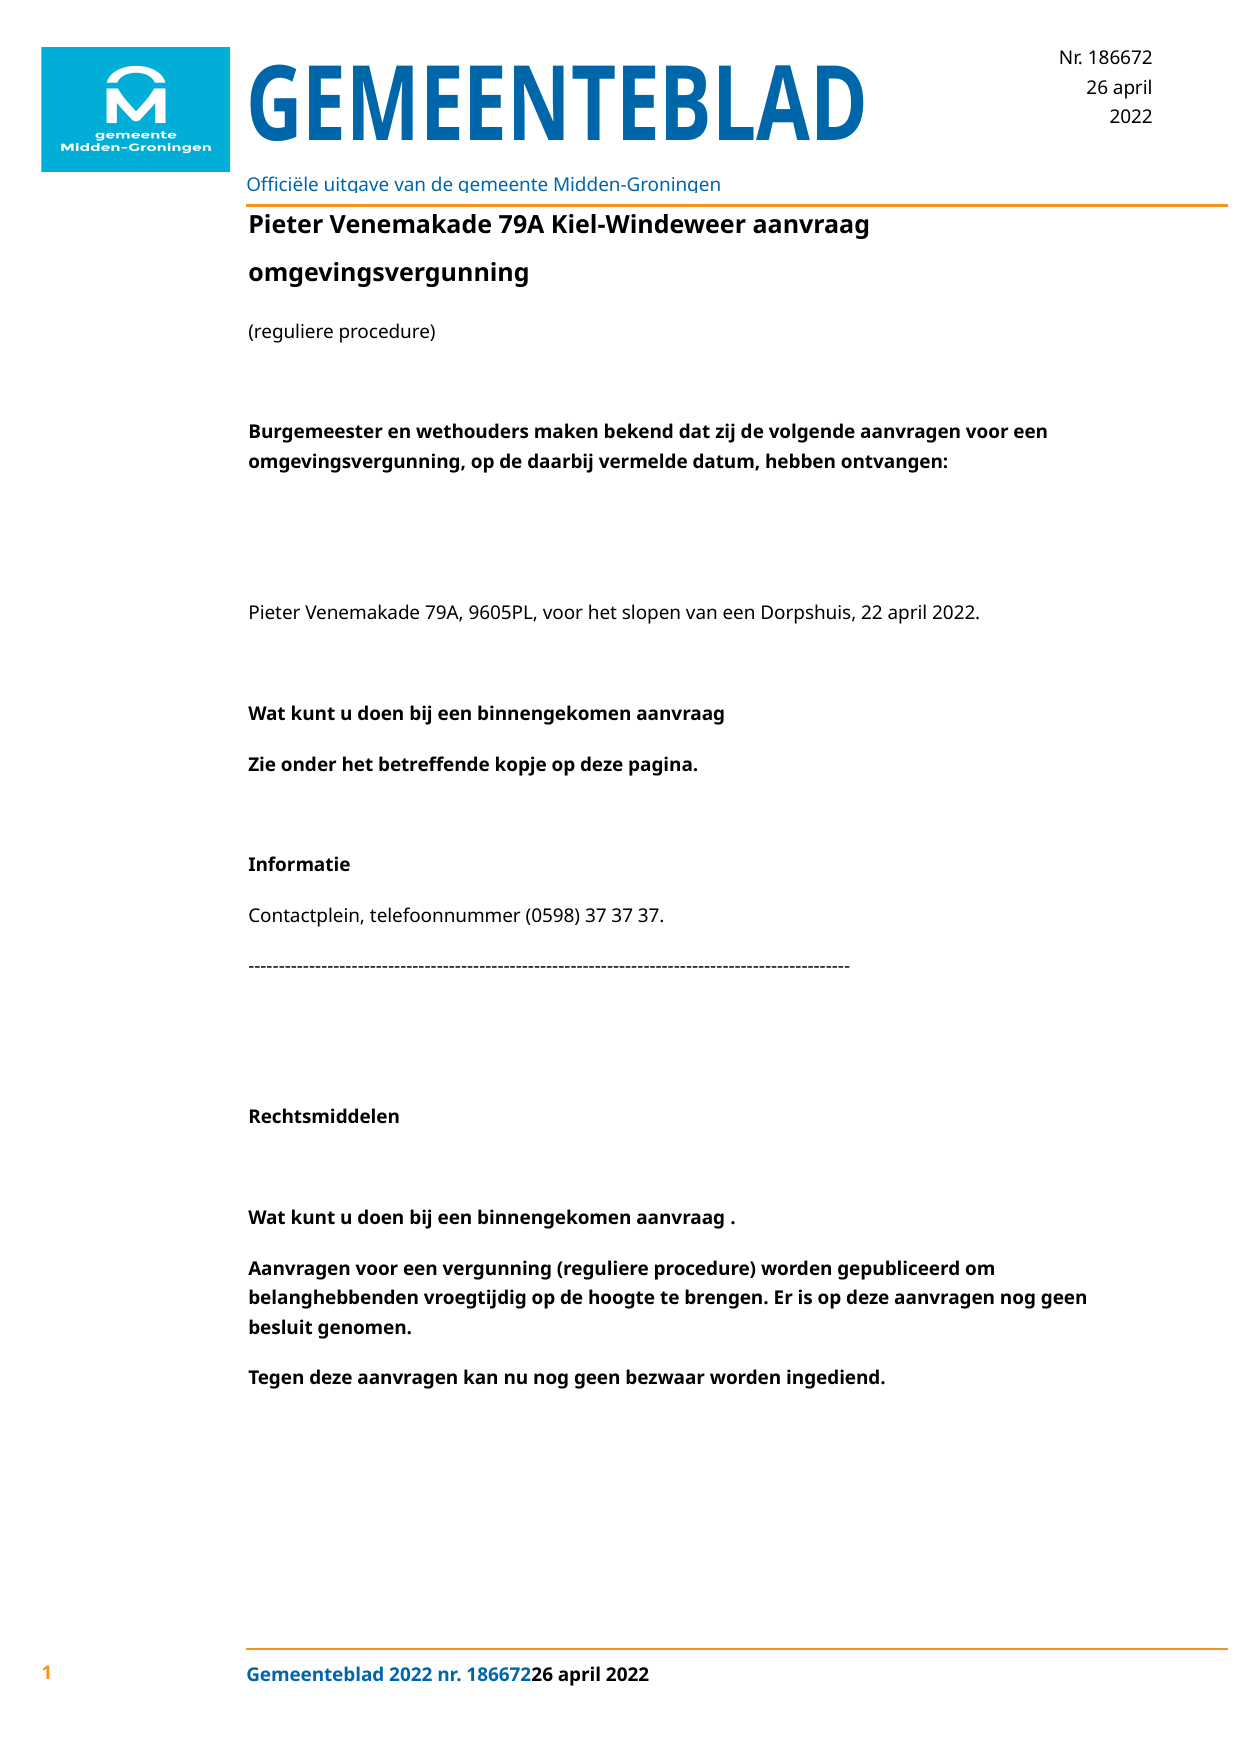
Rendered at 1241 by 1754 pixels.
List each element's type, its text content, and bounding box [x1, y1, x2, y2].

text Tegen deze aanvragen kan nu nog geen bezwaar worden ingediend. [248, 1364, 1152, 1390]
text Wat kunt u doen bij een binnengekomen aanvraag . [248, 1204, 1152, 1230]
text (reguliere procedure) [248, 318, 1152, 344]
text Zie onder het betreffende kopje op deze pagina. [248, 751, 1152, 777]
picture [108, 66, 164, 82]
text Contactplein, telefoonnummer (0598) 37 37 37. [248, 902, 1152, 928]
text Aanvragen voor een vergunning (reguliere procedure) worden gepubliceerd om belanghebbenden vroegtijdig op de hoogte te brengen. Er is op deze aanvragen nog geen besluit genomen. [248, 1255, 1152, 1340]
picture [184, 146, 190, 153]
text Rechtsmiddelen [248, 1104, 1152, 1129]
text Pieter Venemakade 79A Kiel-Windeweer aanvraag omgevingsvergunning [248, 207, 1152, 288]
text --------------------------------------------------------------------------------------------------- [248, 952, 1152, 978]
text Wat kunt u doen bij een binnengekomen aanvraag [248, 700, 1152, 726]
text Informatie [248, 852, 1152, 877]
text Burgemeester en wethouders maken bekend dat zij de volgende aanvragen voor een omgevingsvergunning, op de daarbij vermelde datum, hebben ontvangen: [248, 419, 1152, 474]
picture [107, 89, 165, 122]
text Pieter Venemakade 79A, 9605PL, voor het slopen van een Dorpshuis, 22 april 2022. [248, 599, 1152, 625]
